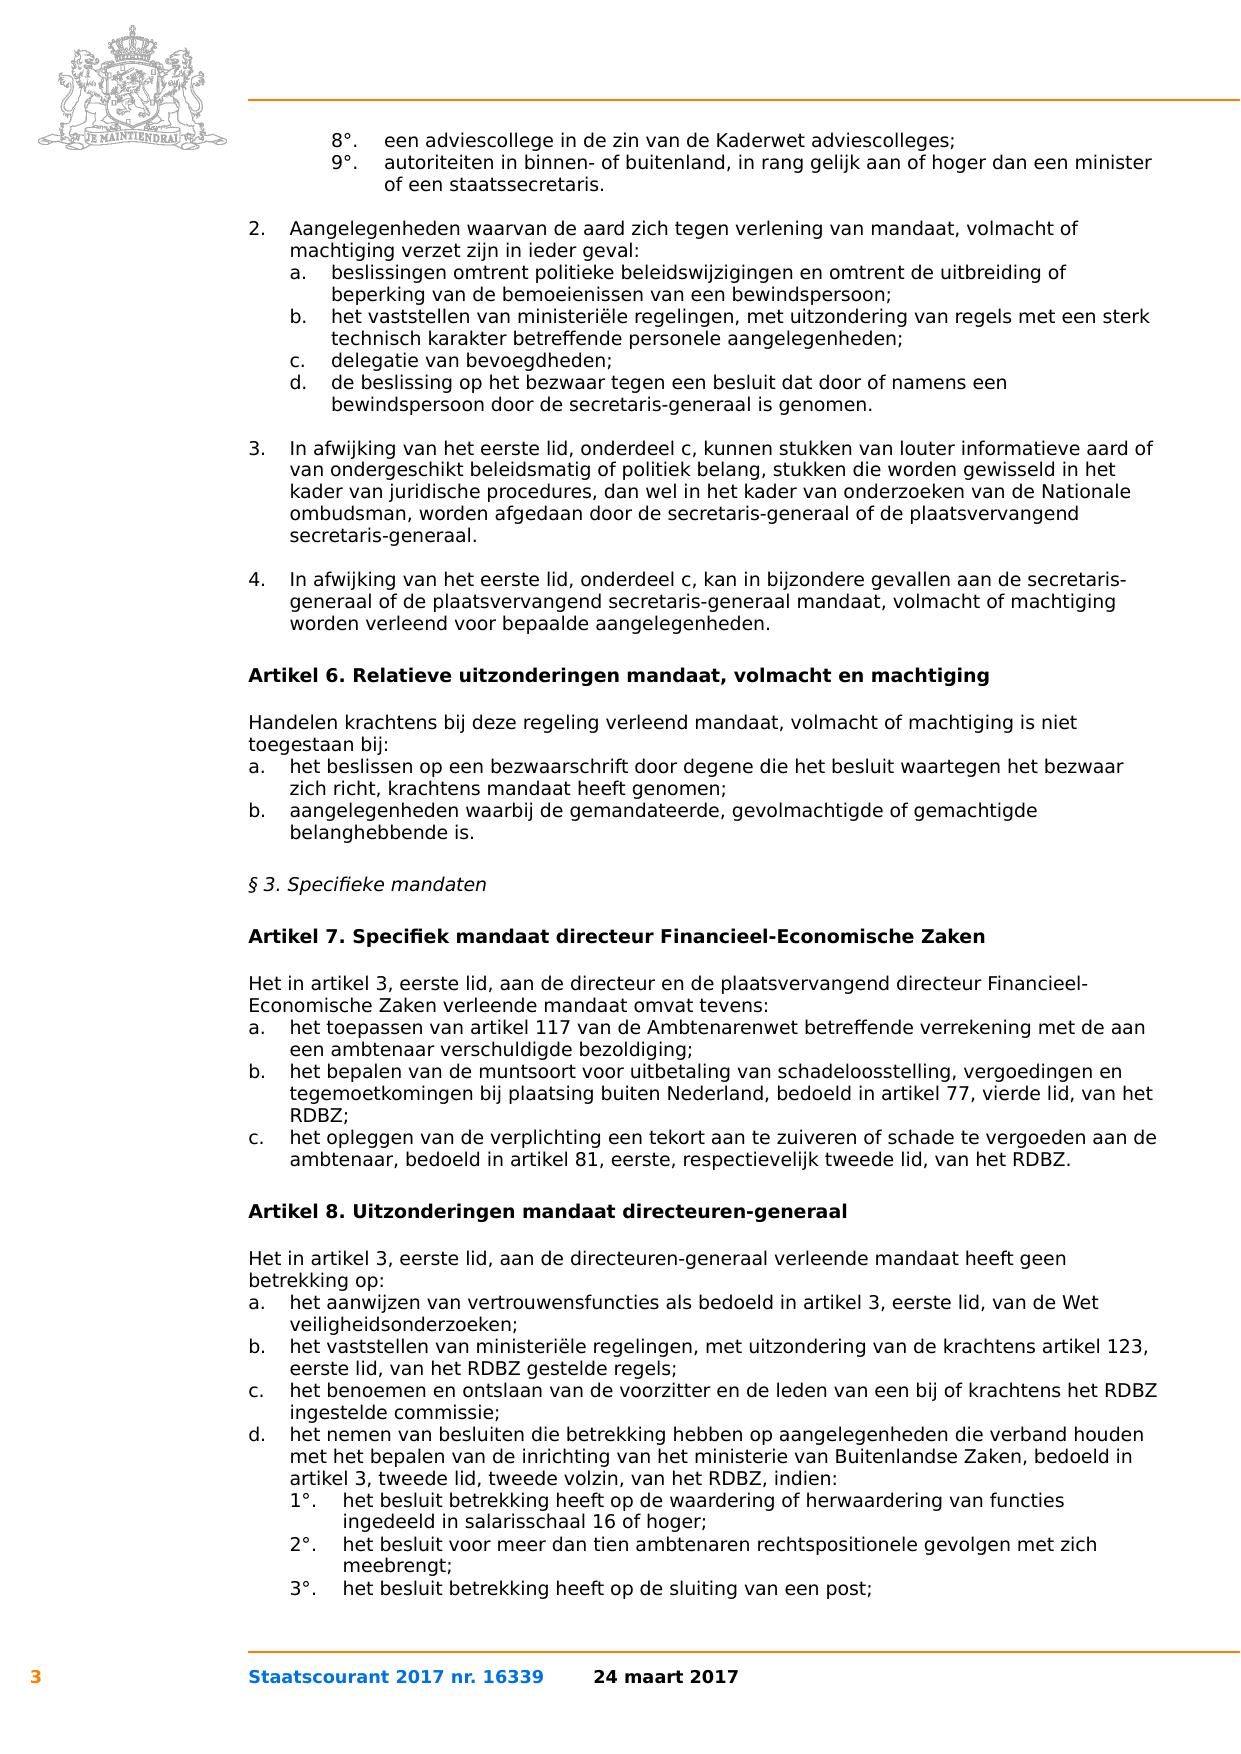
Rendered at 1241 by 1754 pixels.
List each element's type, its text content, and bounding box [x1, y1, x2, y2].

text c. delegatie van bevoegdheden; [289, 349, 1163, 372]
text b. het vaststellen van ministeriële regelingen, met uitzondering van regels met een sterk technisch karakter betreffende personele aangelegenheden; [289, 306, 1163, 349]
text a. het beslissen op een bezwaarschrift door degene die het besluit waartegen het bezwaar zich richt, krachtens mandaat heeft genomen; [248, 756, 1163, 800]
text a. het aanwijzen van vertrouwensfuncties als bedoeld in artikel 3, eerste lid, van de Wet veiligheidsonderzoeken; [248, 1292, 1163, 1336]
text 3°. het besluit betrekking heeft op de sluiting van een post; [289, 1577, 1163, 1599]
text Het in artikel 3, eerste lid, aan de directeuren-generaal verleende mandaat heeft geen betrekking op: [248, 1248, 1163, 1292]
text a. beslissingen omtrent politieke beleidswijzigingen en omtrent de uitbreiding of beperking van de bemoeienissen van een bewindspersoon; [289, 262, 1163, 306]
picture [38, 25, 227, 150]
text d. het nemen van besluiten die betrekking hebben op aangelegenheden die verband houden met het bepalen van de inrichting van het ministerie van Buitenlandse Zaken, bedoeld in artikel 3, tweede lid, tweede volzin, van het RDBZ, indien: [248, 1423, 1163, 1489]
text c. het benoemen en ontslaan van de voorzitter en de leden van een bij of krachtens het RDBZ ingestelde commissie; [248, 1379, 1163, 1423]
text 2. Aangelegenheden waarvan de aard zich tegen verlening van mandaat, volmacht of machtiging verzet zijn in ieder geval: [248, 218, 1163, 262]
text a. het toepassen van artikel 117 van de Ambtenarenwet betreffende verrekening met de aan een ambtenaar verschuldigde bezoldiging; [248, 1017, 1163, 1061]
text 1°. het besluit betrekking heeft op de waardering of herwaardering van functies ingedeeld in salarisschaal 16 of hoger; [289, 1489, 1163, 1533]
text 4. In afwijking van het eerste lid, onderdeel c, kan in bijzondere gevallen aan de secretaris-generaal of de plaatsvervangend secretaris-generaal mandaat, volmacht of machtiging worden verleend voor bepaalde aangelegenheden. [248, 569, 1163, 635]
text Handelen krachtens bij deze regeling verleend mandaat, volmacht of machtiging is niet toegestaan bij: [248, 712, 1163, 756]
subtitle § 3. Specifieke mandaten [248, 874, 1163, 896]
text b. aangelegenheden waarbij de gemandateerde, gevolmachtigde of gemachtigde belanghebbende is. [248, 800, 1163, 844]
text 2°. het besluit voor meer dan tien ambtenaren rechtspositionele gevolgen met zich meebrengt; [289, 1533, 1163, 1577]
text 3. In afwijking van het eerste lid, onderdeel c, kunnen stukken van louter informatieve aard of van ondergeschikt beleidsmatig of politiek belang, stukken die worden gewisseld in het kader van juridische procedures, dan wel in het kader van onderzoeken van de Nationale ombudsman, worden afgedaan door de secretaris-generaal of de plaatsvervangend secretaris-generaal. [248, 437, 1163, 547]
text b. het bepalen van de muntsoort voor uitbetaling van schadeloosstelling, vergoedingen en tegemoetkomingen bij plaatsing buiten Nederland, bedoeld in artikel 77, vierde lid, van het RDBZ; [248, 1061, 1163, 1127]
text c. het opleggen van de verplichting een tekort aan te zuiveren of schade te vergoeden aan de ambtenaar, bedoeld in artikel 81, eerste, respectievelijk tweede lid, van het RDBZ. [248, 1127, 1163, 1171]
text 8°. een adviescollege in de zin van de Kaderwet adviescolleges; [331, 130, 1163, 152]
subtitle Artikel 8. Uitzonderingen mandaat directeuren-generaal [248, 1201, 1163, 1223]
subtitle Artikel 7. Specifiek mandaat directeur Financieel-Economische Zaken [248, 926, 1163, 948]
subtitle Artikel 6. Relatieve uitzonderingen mandaat, volmacht en machtiging [248, 665, 1163, 687]
text d. de beslissing op het bezwaar tegen een besluit dat door of namens een bewindspersoon door de secretaris-generaal is genomen. [289, 372, 1163, 416]
text Het in artikel 3, eerste lid, aan de directeur en de plaatsvervangend directeur Financieel-Economische Zaken verleende mandaat omvat tevens: [248, 973, 1163, 1017]
text 9°. autoriteiten in binnen- of buitenland, in rang gelijk aan of hoger dan een minister of een staatssecretaris. [331, 152, 1163, 196]
text b. het vaststellen van ministeriële regelingen, met uitzondering van de krachtens artikel 123, eerste lid, van het RDBZ gestelde regels; [248, 1336, 1163, 1379]
